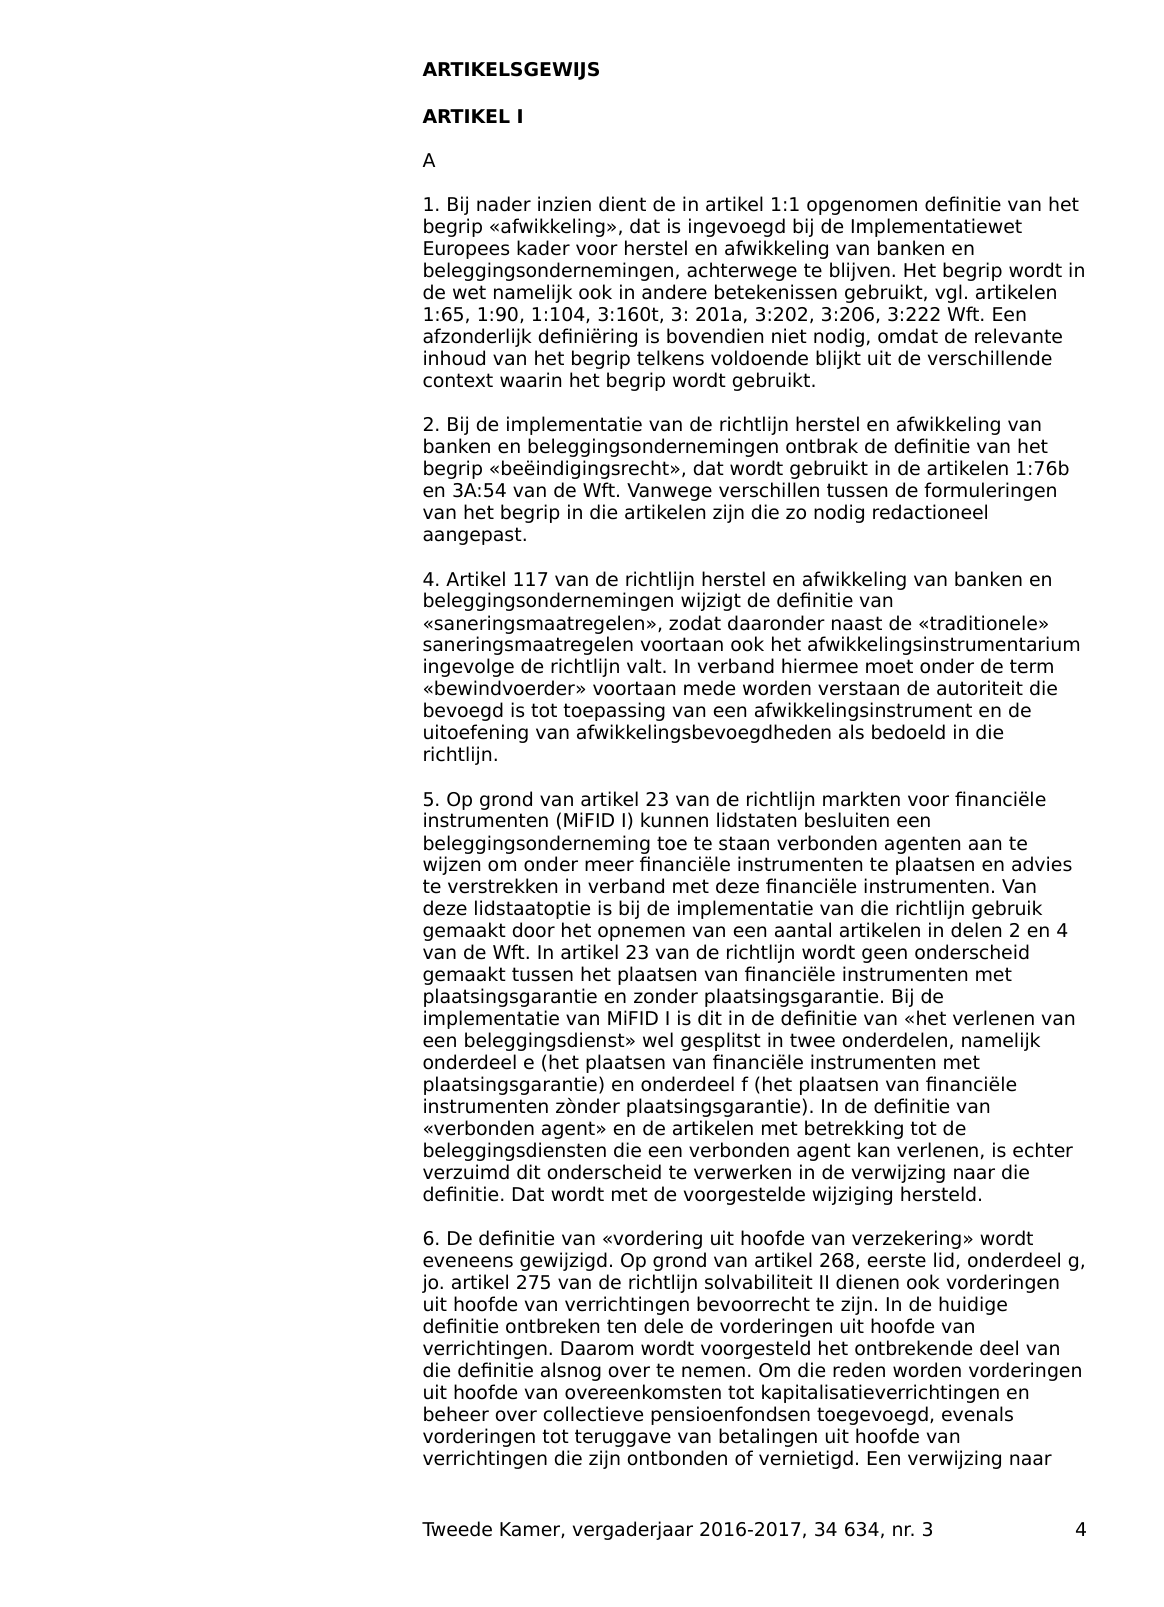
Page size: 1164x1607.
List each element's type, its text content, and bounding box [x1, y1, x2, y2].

text 1. Bij nader inzien dient de in artikel 1:1 opgenomen definitie van het begrip «afwikkeling», dat is ingevoegd bij de Implementatiewet Europees kader voor herstel en afwikkeling van banken en beleggingsondernemingen, achterwege te blijven. Het begrip wordt in de wet namelijk ook in andere betekenissen gebruikt, vgl. artikelen 1:65, 1:90, 1:104, 3:160t, 3: 201a, 3:202, 3:206, 3:222 Wft. Een afzonderlijk definiëring is bovendien niet nodig, omdat de relevante inhoud van het begrip telkens voldoende blijkt uit de verschillende context waarin het begrip wordt gebruikt. [422, 194, 1087, 392]
text 6. De definitie van «vordering uit hoofde van verzekering» wordt eveneens gewijzigd. Op grond van artikel 268, eerste lid, onderdeel g, jo. artikel 275 van de richtlijn solvabiliteit II dienen ook vorderingen uit hoofde van verrichtingen bevoorrecht te zijn. In de huidige definitie ontbreken ten dele de vorderingen uit hoofde van verrichtingen. Daarom wordt voorgesteld het ontbrekende deel van die definitie alsnog over te nemen. Om die reden worden vorderingen uit hoofde van overeenkomsten tot kapitalisatieverrichtingen en beheer over collectieve pensioenfondsen toegevoegd, evenals vorderingen tot teruggave van betalingen uit hoofde van verrichtingen die zijn ontbonden of vernietigd. Een verwijzing naar [422, 1228, 1087, 1470]
text 2. Bij de implementatie van de richtlijn herstel en afwikkeling van banken en beleggingsondernemingen ontbrak de definitie van het begrip «beëindigingsrecht», dat wordt gebruikt in de artikelen 1:76b en 3A:54 van de Wft. Vanwege verschillen tussen de formuleringen van het begrip in die artikelen zijn die zo nodig redactioneel aangepast. [422, 414, 1087, 546]
text 5. Op grond van artikel 23 van de richtlijn markten voor financiële instrumenten (MiFID I) kunnen lidstaten besluiten een beleggingsonderneming toe te staan verbonden agenten aan te wijzen om onder meer financiële instrumenten te plaatsen en advies te verstrekken in verband met deze financiële instrumenten. Van deze lidstaatoptie is bij de implementatie van die richtlijn gebruik gemaakt door het opnemen van een aantal artikelen in delen 2 en 4 van de Wft. In artikel 23 van de richtlijn wordt geen onderscheid gemaakt tussen het plaatsen van financiële instrumenten met plaatsingsgarantie en zonder plaatsingsgarantie. Bij de implementatie van MiFID I is dit in de definitie van «het verlenen van een beleggingsdienst» wel gesplitst in twee onderdelen, namelijk onderdeel e (het plaatsen van financiële instrumenten met plaatsingsgarantie) en onderdeel f (het plaatsen van financiële instrumenten zònder plaatsingsgarantie). In de definitie van «verbonden agent» en de artikelen met betrekking tot de beleggingsdiensten die een verbonden agent kan verlenen, is echter verzuimd dit onderscheid te verwerken in de verwijzing naar die definitie. Dat wordt met de voorgestelde wijziging hersteld. [422, 788, 1087, 1206]
subtitle ARTIKEL I [422, 106, 1087, 128]
text 4. Artikel 117 van de richtlijn herstel en afwikkeling van banken en beleggingsondernemingen wijzigt de definitie van «saneringsmaatregelen», zodat daaronder naast de «traditionele» saneringsmaatregelen voortaan ook het afwikkelingsinstrumentarium ingevolge de richtlijn valt. In verband hiermee moet onder de term «bewindvoerder» voortaan mede worden verstaan de autoriteit die bevoegd is tot toepassing van een afwikkelingsinstrument en de uitoefening van afwikkelingsbevoegdheden als bedoeld in die richtlijn. [422, 568, 1087, 766]
subtitle ARTIKELSGEWIJS [422, 59, 1087, 81]
subtitle A [422, 150, 1087, 172]
